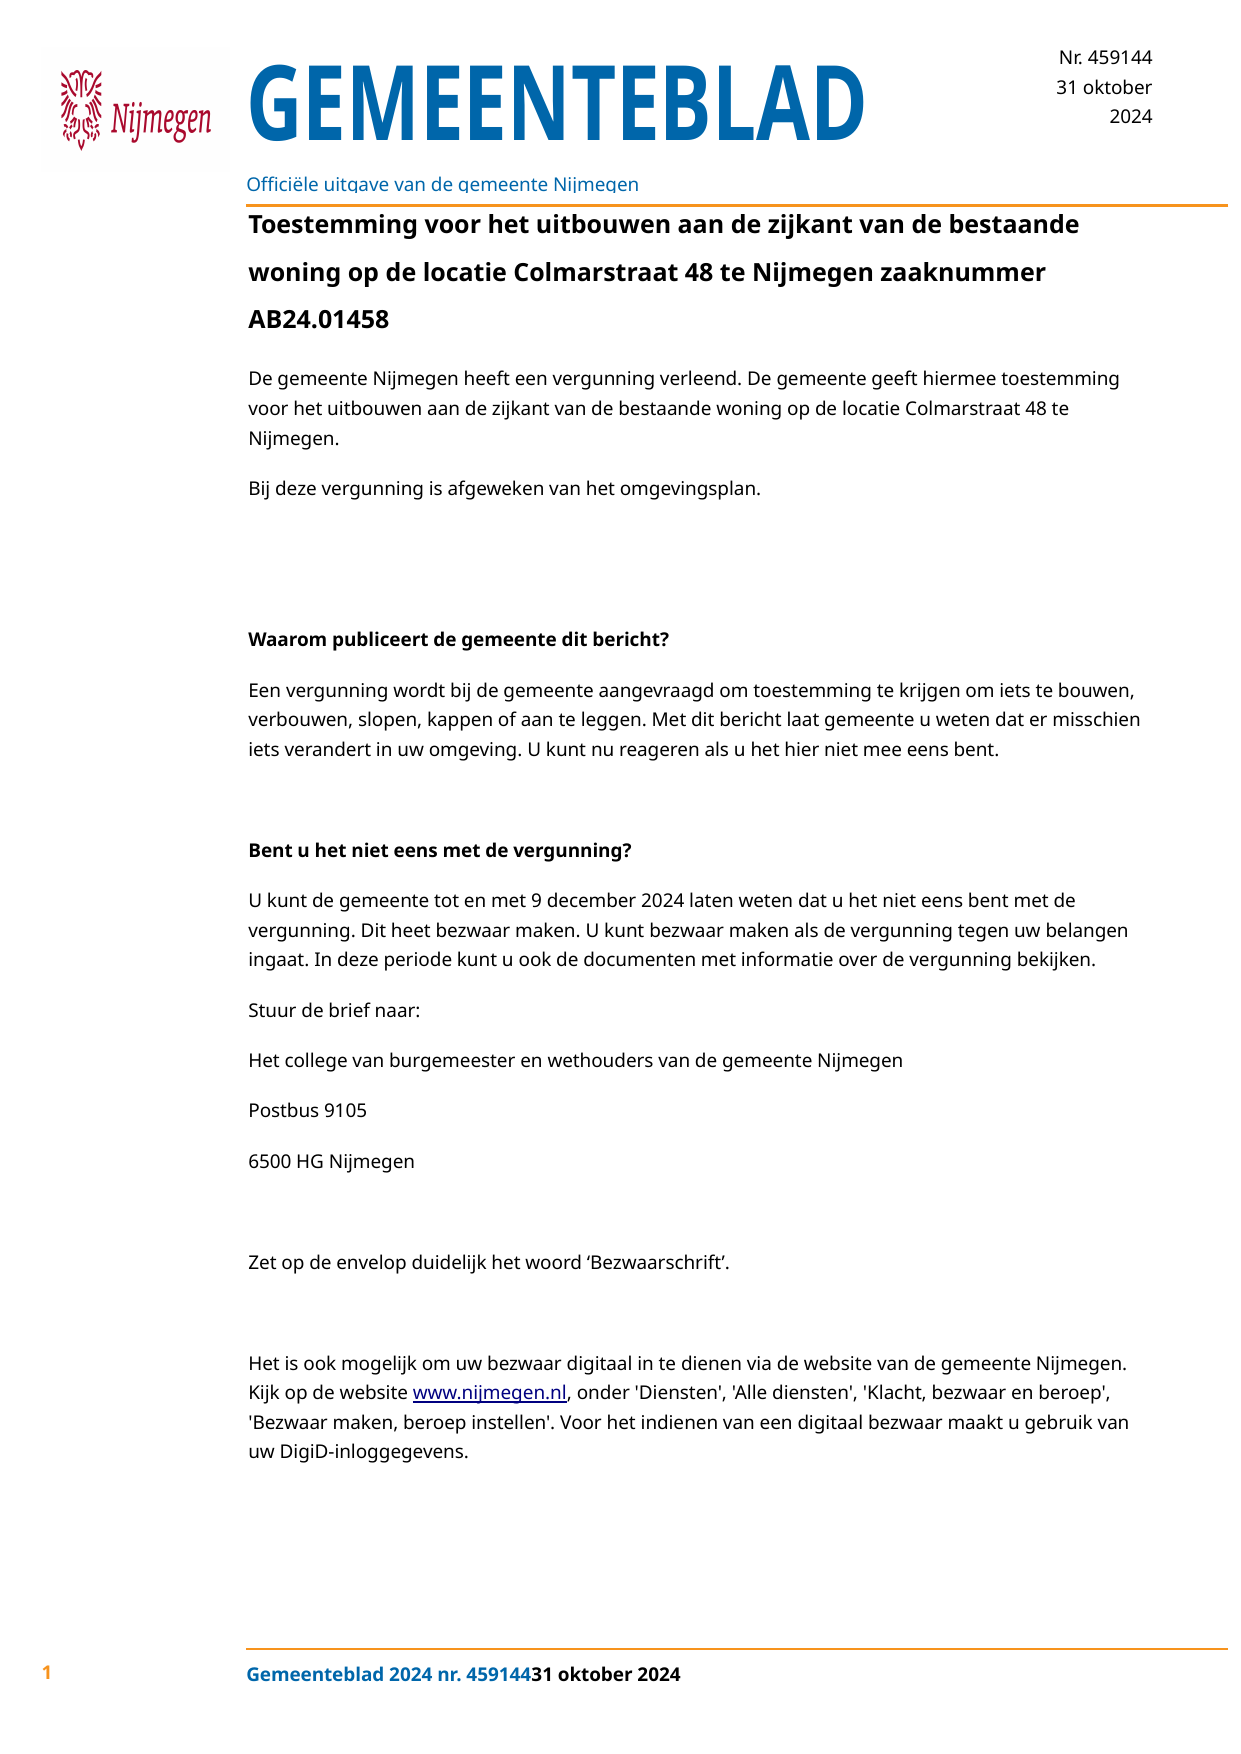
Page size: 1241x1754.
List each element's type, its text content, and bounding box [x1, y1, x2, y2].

text U kunt de gemeente tot en met 9 december 2024 laten weten dat u het niet eens bent met de vergunning. Dit heet bezwaar maken. U kunt bezwaar maken als de vergunning tegen uw belangen ingaat. In deze periode kunt u ook de documenten met informatie over de vergunning bekijken. [248, 887, 1152, 972]
text Waarom publiceert de gemeente dit bericht? [248, 626, 1152, 652]
text De gemeente Nijmegen heeft een vergunning verleend. De gemeente geeft hiermee toestemming voor het uitbouwen aan de zijkant van de bestaande woning op de locatie Colmarstraat 48 te Nijmegen. [248, 366, 1152, 450]
text Bij deze vergunning is afgeweken van het omgevingsplan. [248, 475, 1152, 501]
text Postbus 9105 [248, 1098, 1152, 1123]
text Stuur de brief naar: [248, 997, 1152, 1022]
text Het is ook mogelijk om uw bezwaar digitaal in te dienen via de website van de gemeente Nijmegen. Kijk op de website www.nijmegen.nl, onder 'Diensten', 'Alle diensten', 'Klacht, bezwaar en beroep', 'Bezwaar maken, beroep instellen'. Voor het indienen van een digitaal bezwaar maakt u gebruik van uw DigiD-inloggegevens. [248, 1350, 1152, 1464]
text Toestemming voor het uitbouwen aan de zijkant van de bestaande woning op de locatie Colmarstraat 48 te Nijmegen zaaknummer AB24.01458 [248, 207, 1152, 336]
text Een vergunning wordt bij de gemeente aangevraagd om toestemming te krijgen om iets te bouwen, verbouwen, slopen, kappen of aan te leggen. Met dit bericht laat gemeente u weten dat er misschien iets verandert in uw omgeving. U kunt nu reageren als u het hier niet mee eens bent. [248, 677, 1152, 762]
picture [41, 47, 231, 172]
text Zet op de envelop duidelijk het woord ‘Bezwaarschrift’. [248, 1249, 1152, 1274]
text Het college van burgemeester en wethouders van de gemeente Nijmegen [248, 1047, 1152, 1073]
text 6500 HG Nijmegen [248, 1148, 1152, 1174]
text Bent u het niet eens met de vergunning? [248, 837, 1152, 862]
